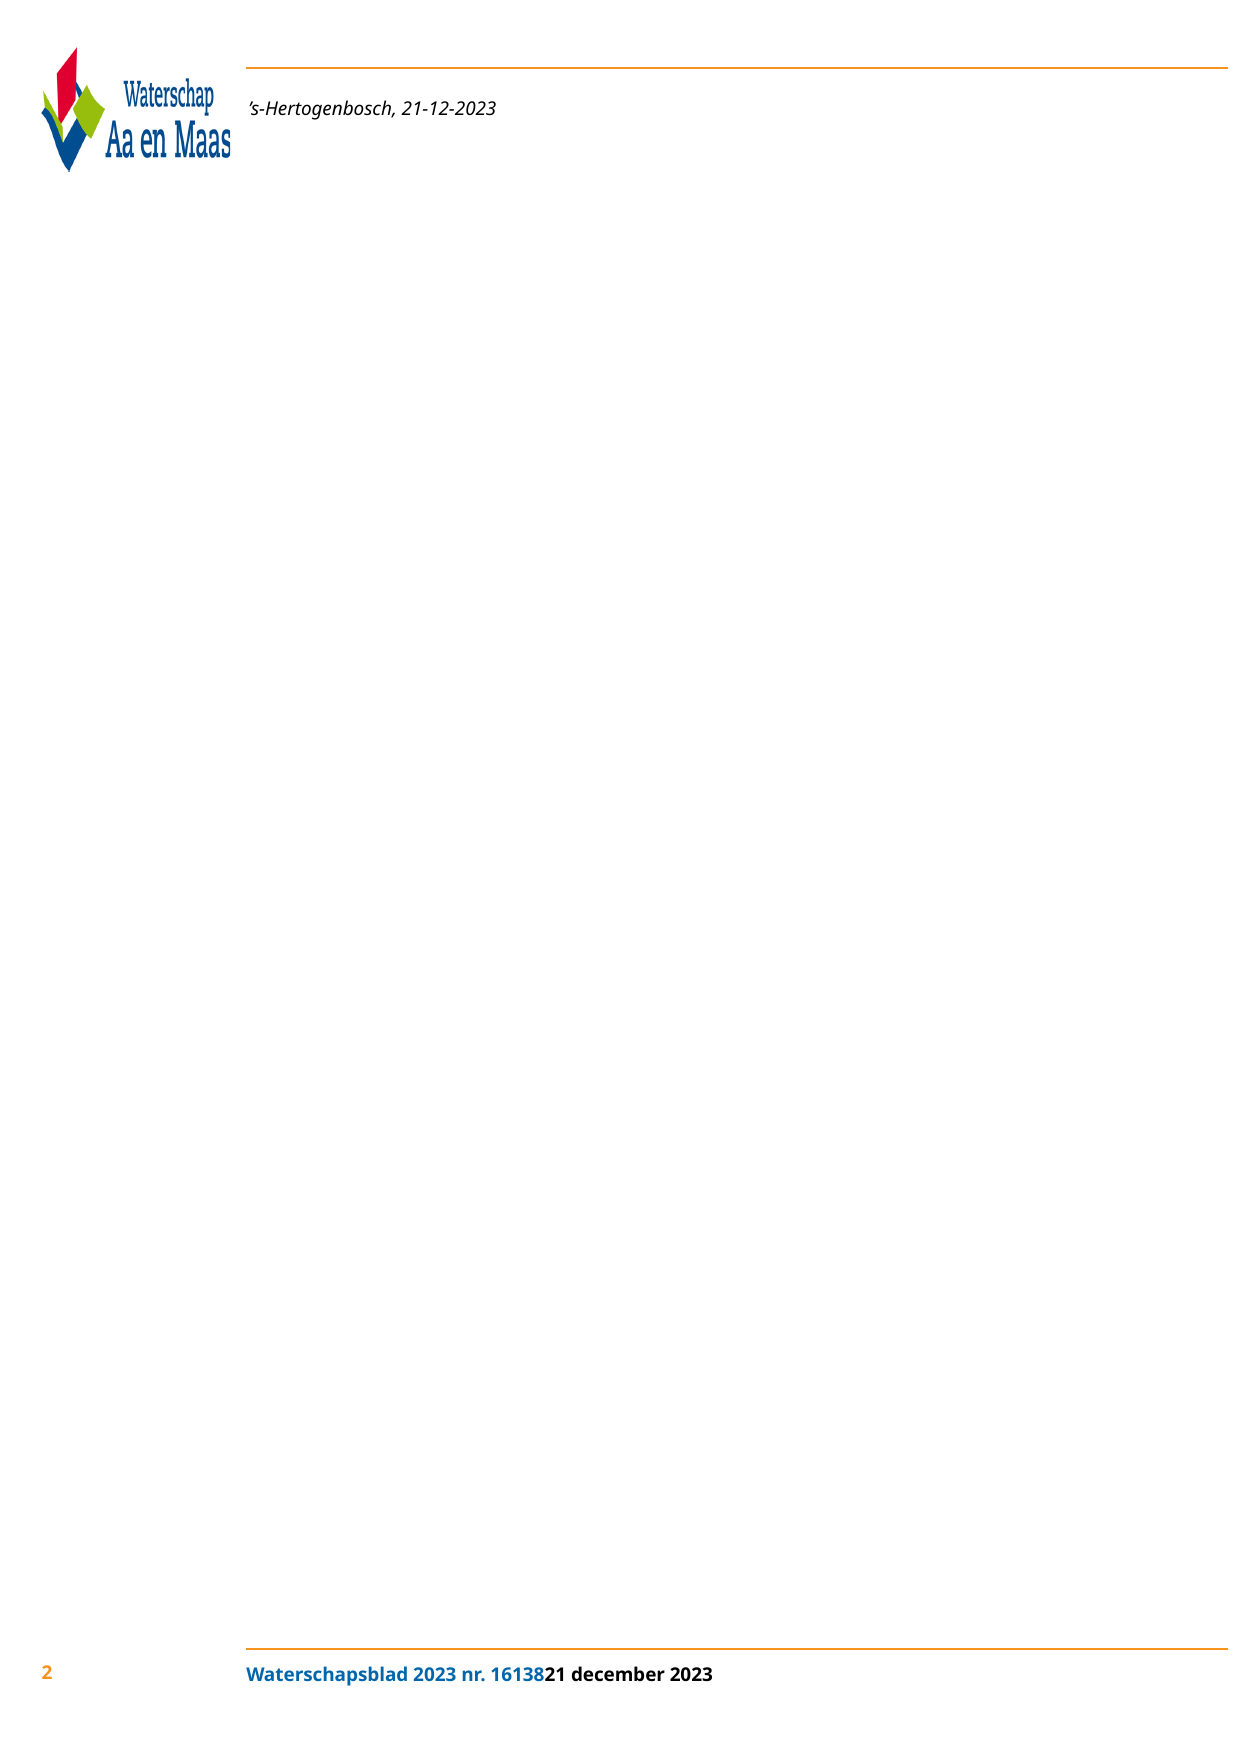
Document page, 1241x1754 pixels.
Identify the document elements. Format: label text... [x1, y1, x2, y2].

picture [41, 47, 231, 172]
text ’s-Hertogenbosch, 21-12-2023 [248, 95, 1152, 121]
